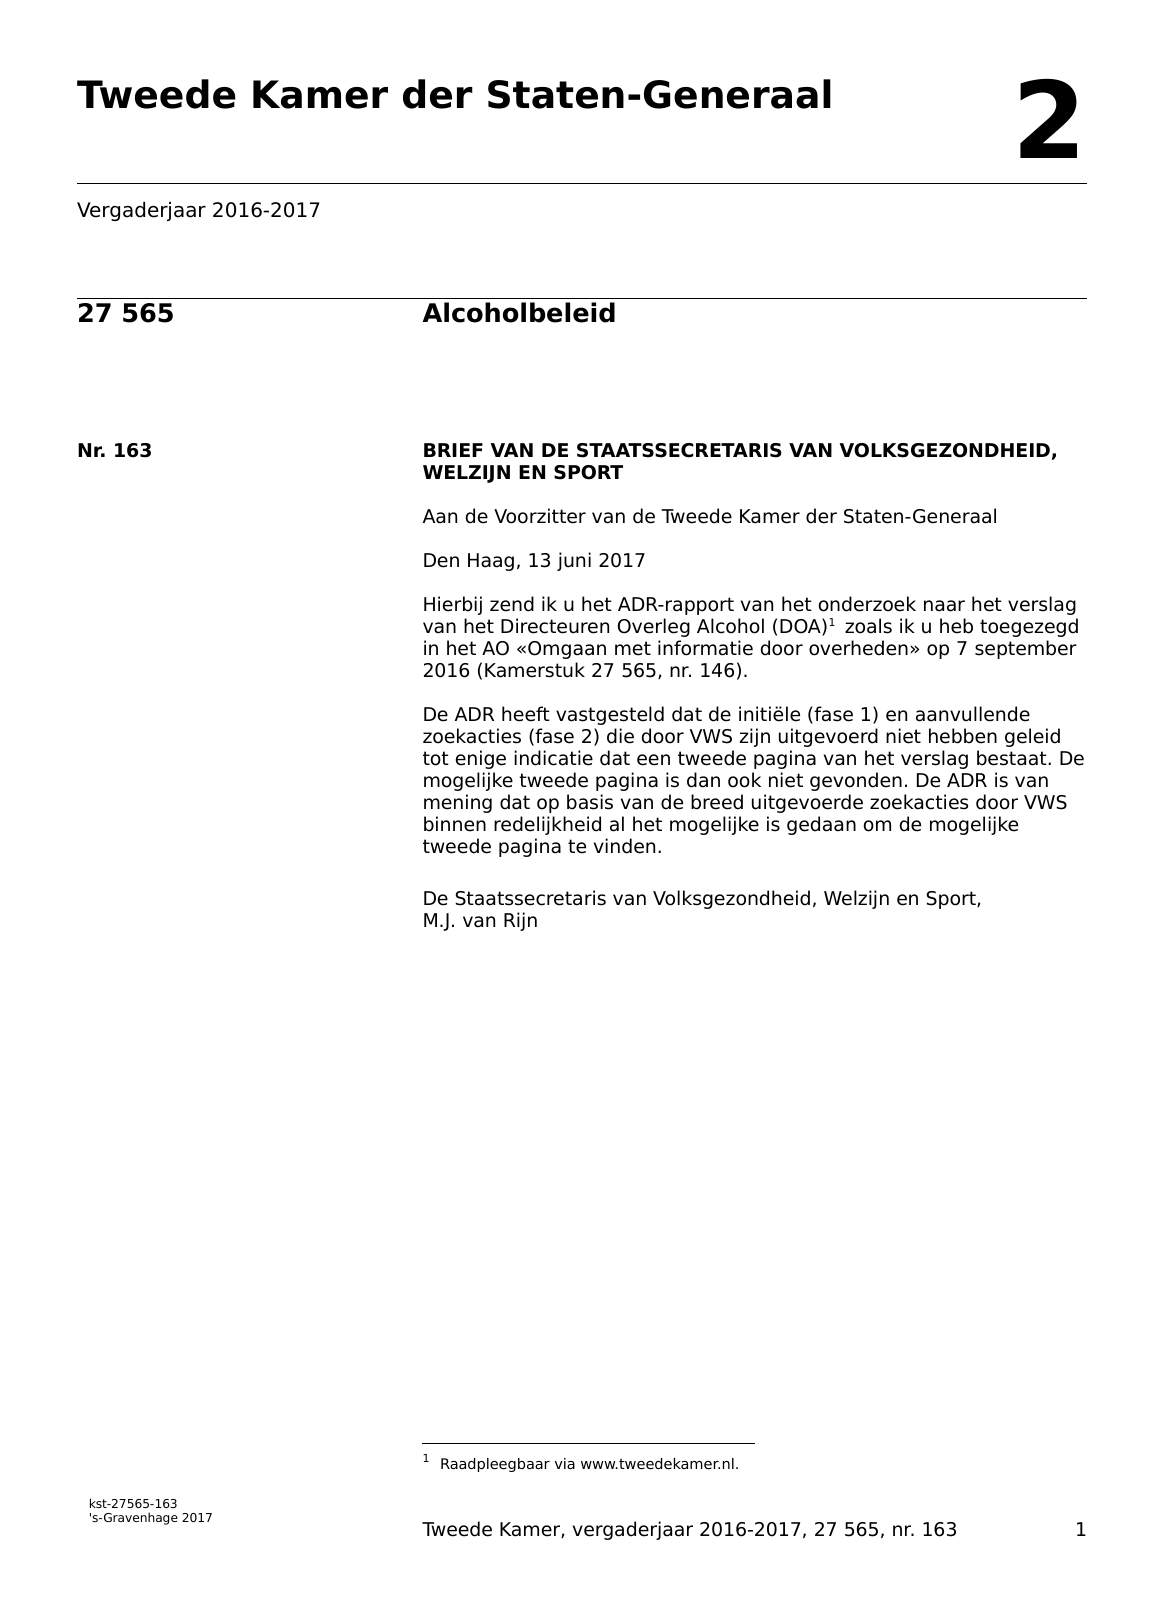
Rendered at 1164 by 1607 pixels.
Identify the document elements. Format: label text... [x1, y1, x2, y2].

text Raadpleegbaar via www.tweedekamer.nl. [422, 1452, 1087, 1474]
table_header 2 [886, 59, 1087, 183]
table_cell Vergaderjaar 2016-2017 [77, 184, 1087, 298]
text Hierbij zend ik u het ADR-rapport van het onderzoek naar het verslag van het Directeuren Overleg Alcohol (DOA) zoals ik u heb toegezegd in het AO «Omgaan met informatie door overheden» op 7 september 2016 (Kamerstuk 27 565, nr. 146). [422, 594, 1087, 682]
text Den Haag, 13 juni 2017 [422, 550, 1087, 572]
text kst-27565-163 [88, 1497, 323, 1511]
text 's-Gravenhage 2017 [88, 1511, 323, 1525]
subtitle Nr. 163 BRIEF VAN DE STAATSSECRETARIS VAN VOLKSGEZONDHEID, WELZIJN EN SPORT [77, 440, 1087, 484]
subtitle 27 565 Alcoholbeleid [77, 299, 1087, 329]
text Aan de Voorzitter van de Tweede Kamer der Staten-Generaal [422, 506, 1087, 528]
text De ADR heeft vastgesteld dat de initiële (fase 1) en aanvullende zoekacties (fase 2) die door VWS zijn uitgevoerd niet hebben geleid tot enige indicatie dat een tweede pagina van het verslag bestaat. De mogelijke tweede pagina is dan ook niet gevonden. De ADR is van mening dat op basis van de breed uitgevoerde zoekacties door VWS binnen redelijkheid al het mogelijke is gedaan om de mogelijke tweede pagina te vinden. [422, 704, 1087, 858]
table_header Tweede Kamer der Staten-Generaal [77, 59, 886, 183]
text De Staatssecretaris van Volksgezondheid, Welzijn en Sport, M.J. van Rijn [422, 888, 1087, 932]
